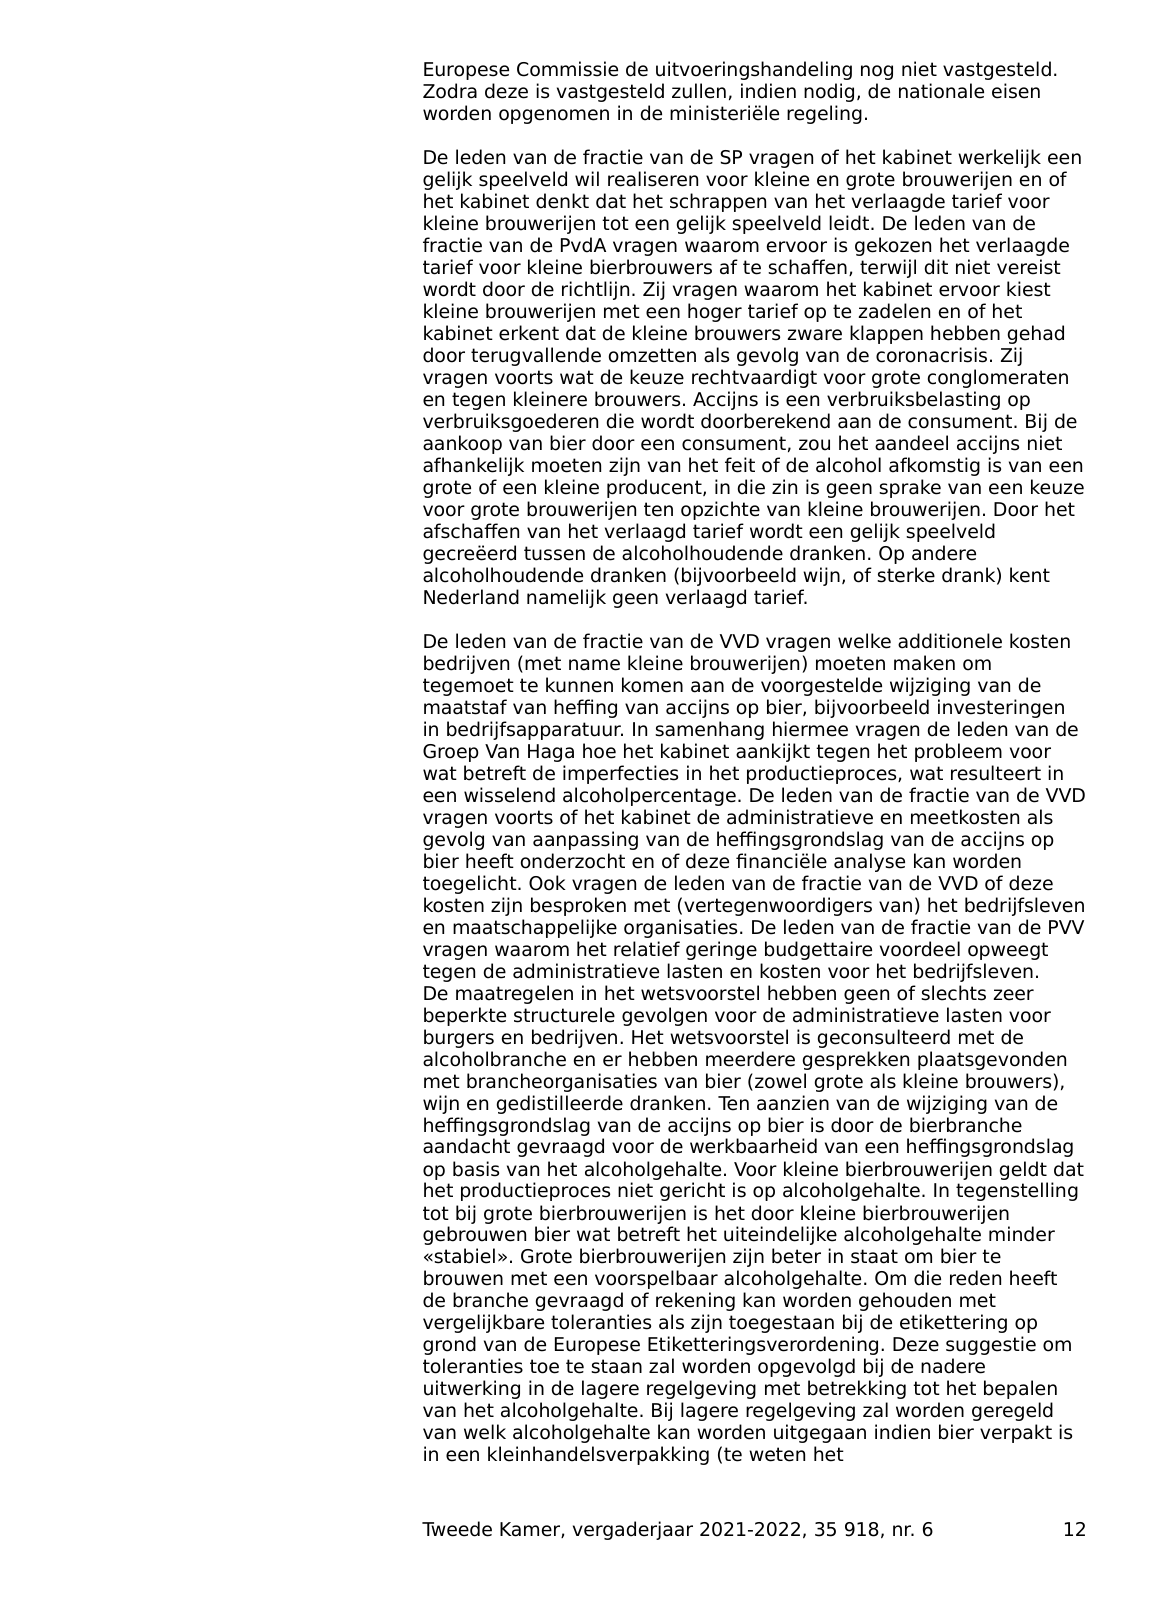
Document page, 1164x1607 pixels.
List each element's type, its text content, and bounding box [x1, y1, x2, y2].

text De maatregelen in het wetsvoorstel hebben geen of slechts zeer beperkte structurele gevolgen voor de administratieve lasten voor burgers en bedrijven. Het wetsvoorstel is geconsulteerd met de alcoholbranche en er hebben meerdere gesprekken plaatsgevonden met brancheorganisaties van bier (zowel grote als kleine brouwers), wijn en gedistilleerde dranken. Ten aanzien van de wijziging van de heffingsgrondslag van de accijns op bier is door de bierbranche aandacht gevraagd voor de werkbaarheid van een heffingsgrondslag op basis van het alcoholgehalte. Voor kleine bierbrouwerijen geldt dat het productieproces niet gericht is op alcoholgehalte. In tegenstelling tot bij grote bierbrouwerijen is het door kleine bierbrouwerijen gebrouwen bier wat betreft het uiteindelijke alcoholgehalte minder «stabiel». Grote bierbrouwerijen zijn beter in staat om bier te brouwen met een voorspelbaar alcoholgehalte. Om die reden heeft de branche gevraagd of rekening kan worden gehouden met vergelijkbare toleranties als zijn toegestaan bij de etikettering op grond van de Europese Etiketteringsverordening. Deze suggestie om toleranties toe te staan zal worden opgevolgd bij de nadere uitwerking in de lagere regelgeving met betrekking tot het bepalen van het alcoholgehalte. Bij lagere regelgeving zal worden geregeld van welk alcoholgehalte kan worden uitgegaan indien bier verpakt is in een kleinhandelsverpakking (te weten het [422, 983, 1087, 1466]
text Europese Commissie de uitvoeringshandeling nog niet vastgesteld. Zodra deze is vastgesteld zullen, indien nodig, de nationale eisen worden opgenomen in de ministeriële regeling. [422, 59, 1087, 125]
text De leden van de fractie van de SP vragen of het kabinet werkelijk een gelijk speelveld wil realiseren voor kleine en grote brouwerijen en of het kabinet denkt dat het schrappen van het verlaagde tarief voor kleine brouwerijen tot een gelijk speelveld leidt. De leden van de fractie van de PvdA vragen waarom ervoor is gekozen het verlaagde tarief voor kleine bierbrouwers af te schaffen, terwijl dit niet vereist wordt door de richtlijn. Zij vragen waarom het kabinet ervoor kiest kleine brouwerijen met een hoger tarief op te zadelen en of het kabinet erkent dat de kleine brouwers zware klappen hebben gehad door terugvallende omzetten als gevolg van de coronacrisis. Zij vragen voorts wat de keuze rechtvaardigt voor grote conglomeraten en tegen kleinere brouwers. Accijns is een verbruiksbelasting op verbruiksgoederen die wordt doorberekend aan de consument. Bij de aankoop van bier door een consument, zou het aandeel accijns niet afhankelijk moeten zijn van het feit of de alcohol afkomstig is van een grote of een kleine producent, in die zin is geen sprake van een keuze voor grote brouwerijen ten opzichte van kleine brouwerijen. Door het afschaffen van het verlaagd tarief wordt een gelijk speelveld gecreëerd tussen de alcoholhoudende dranken. Op andere alcoholhoudende dranken (bijvoorbeeld wijn, of sterke drank) kent Nederland namelijk geen verlaagd tarief. [422, 147, 1087, 609]
text De leden van de fractie van de VVD vragen welke additionele kosten bedrijven (met name kleine brouwerijen) moeten maken om tegemoet te kunnen komen aan de voorgestelde wijziging van de maatstaf van heffing van accijns op bier, bijvoorbeeld investeringen in bedrijfsapparatuur. In samenhang hiermee vragen de leden van de Groep Van Haga hoe het kabinet aankijkt tegen het probleem voor wat betreft de imperfecties in het productieproces, wat resulteert in een wisselend alcoholpercentage. De leden van de fractie van de VVD vragen voorts of het kabinet de administratieve en meetkosten als gevolg van aanpassing van de heffingsgrondslag van de accijns op bier heeft onderzocht en of deze financiële analyse kan worden toegelicht. Ook vragen de leden van de fractie van de VVD of deze kosten zijn besproken met (vertegenwoordigers van) het bedrijfsleven en maatschappelijke organisaties. De leden van de fractie van de PVV vragen waarom het relatief geringe budgettaire voordeel opweegt tegen de administratieve lasten en kosten voor het bedrijfsleven. [422, 631, 1087, 983]
